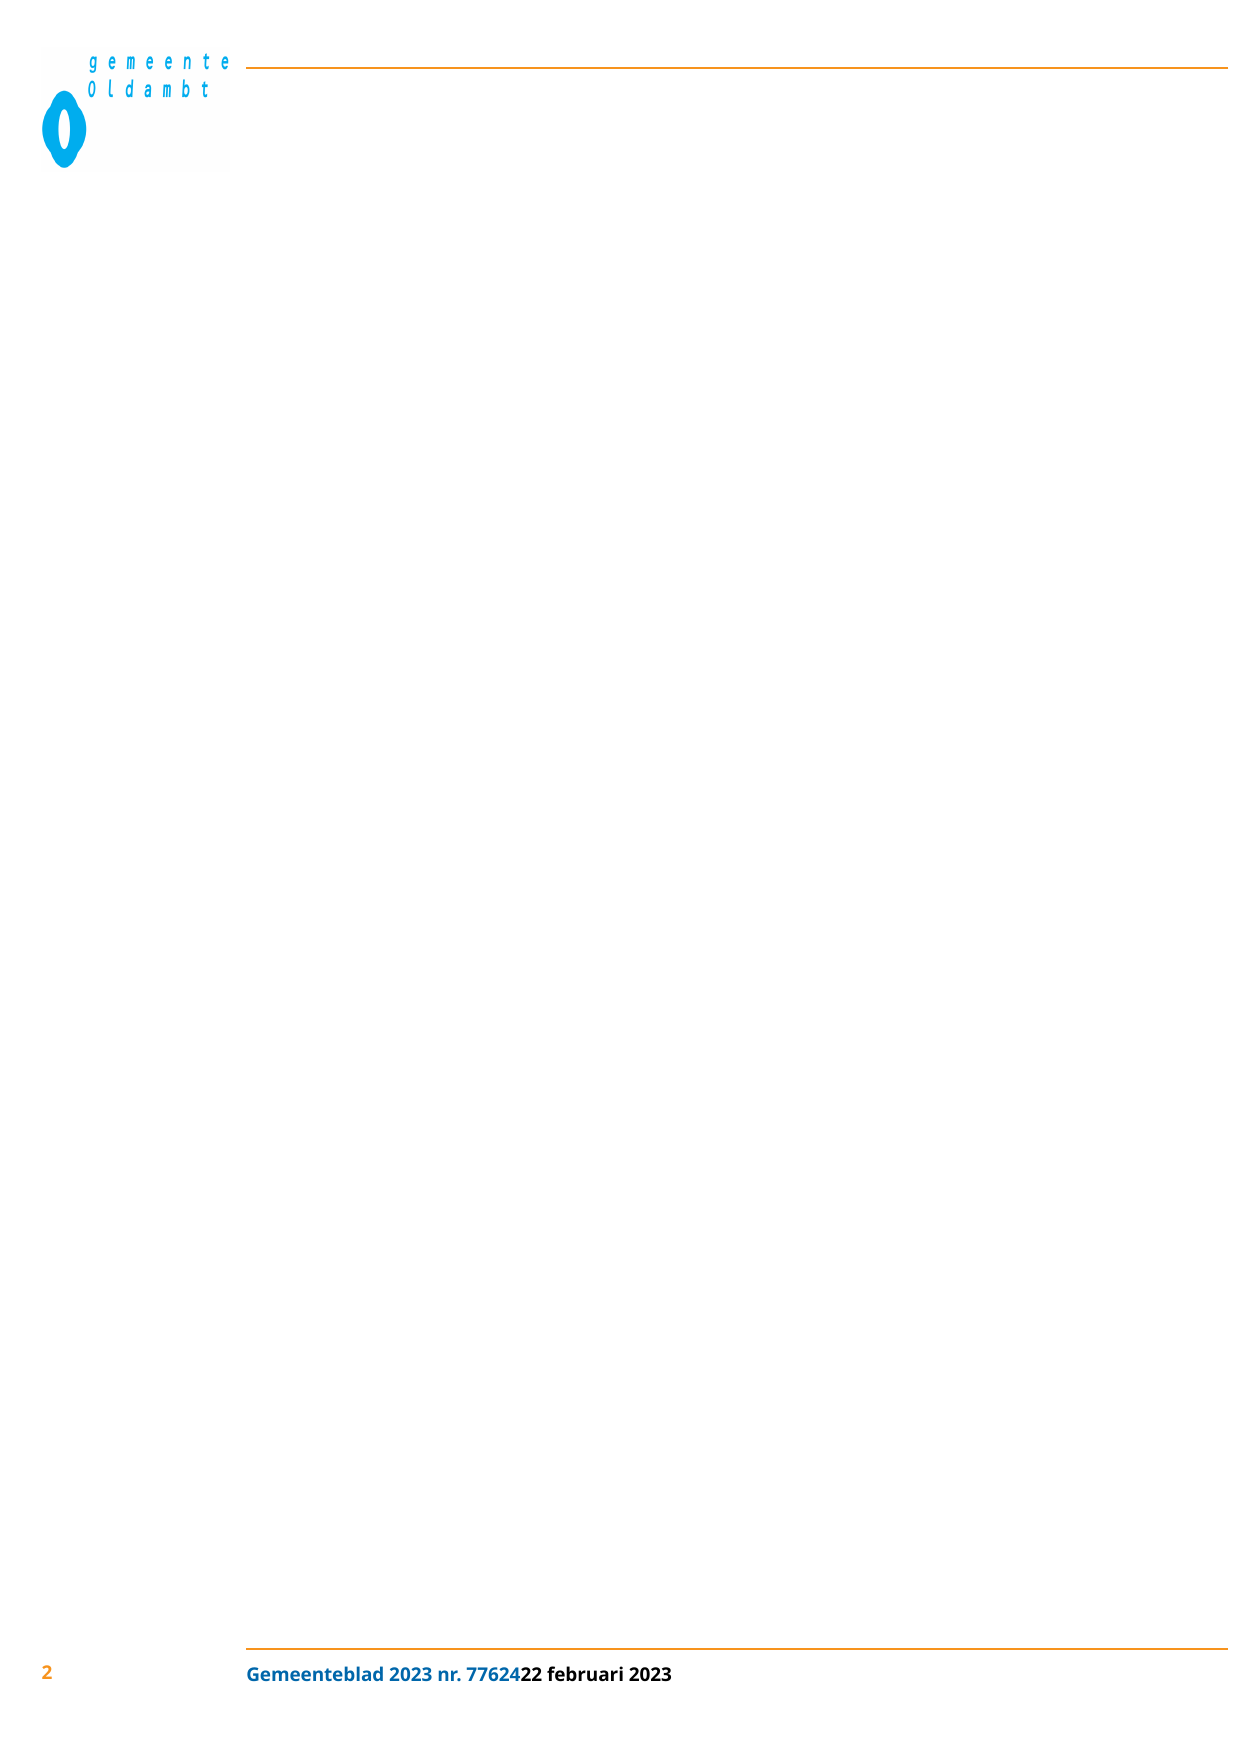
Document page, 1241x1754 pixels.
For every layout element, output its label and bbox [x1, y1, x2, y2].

picture [41, 47, 231, 172]
